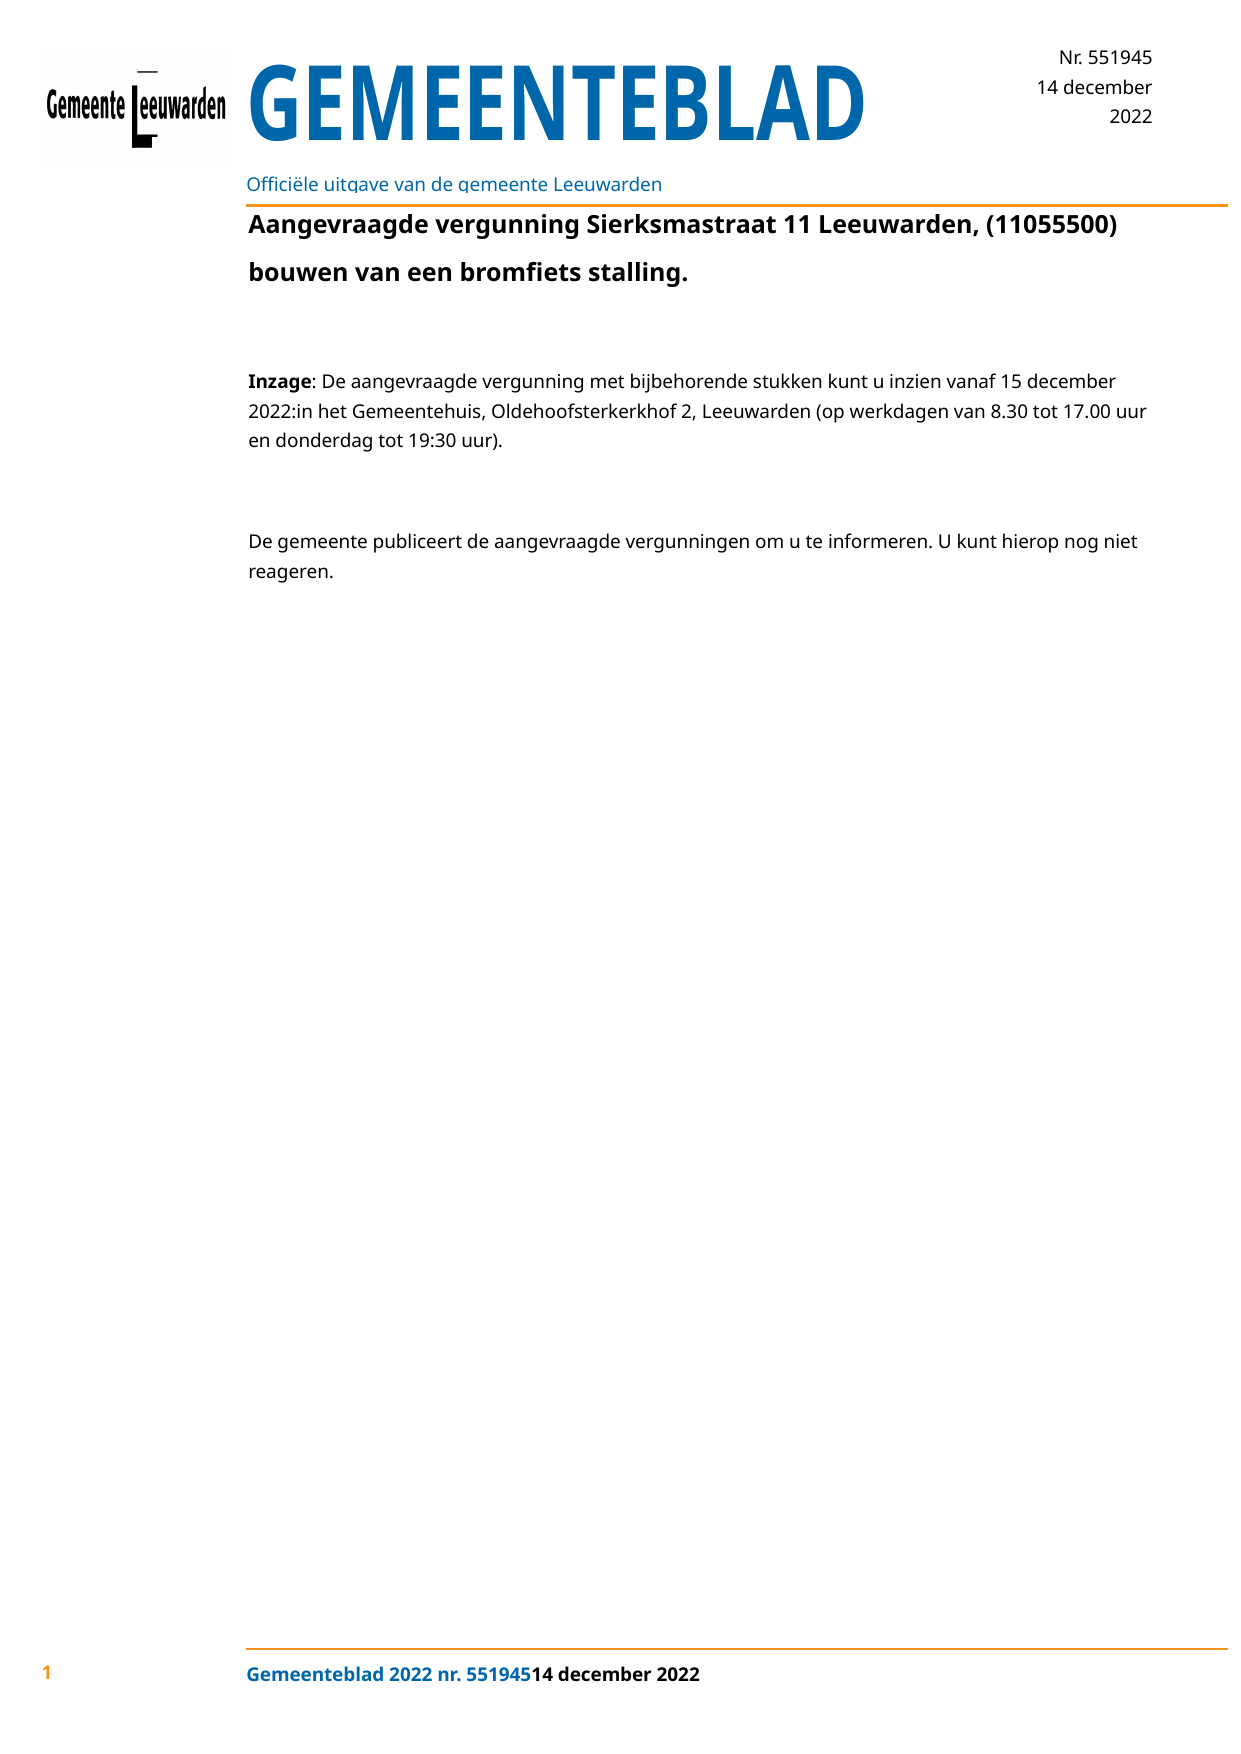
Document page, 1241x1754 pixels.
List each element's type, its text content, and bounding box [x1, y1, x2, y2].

text Inzage: De aangevraagde vergunning met bijbehorende stukken kunt u inzien vanaf 15 december 2022:in het Gemeentehuis, Oldehoofsterkerkhof 2, Leeuwarden (op werkdagen van 8.30 tot 17.00 uur en donderdag tot 19:30 uur). [248, 368, 1152, 453]
text De gemeente publiceert de aangevraagde vergunningen om u te informeren. U kunt hierop nog niet reageren. [248, 528, 1152, 584]
picture [41, 47, 231, 172]
text Aangevraagde vergunning Sierksmastraat 11 Leeuwarden, (11055500) bouwen van een bromfiets stalling. [248, 207, 1152, 288]
